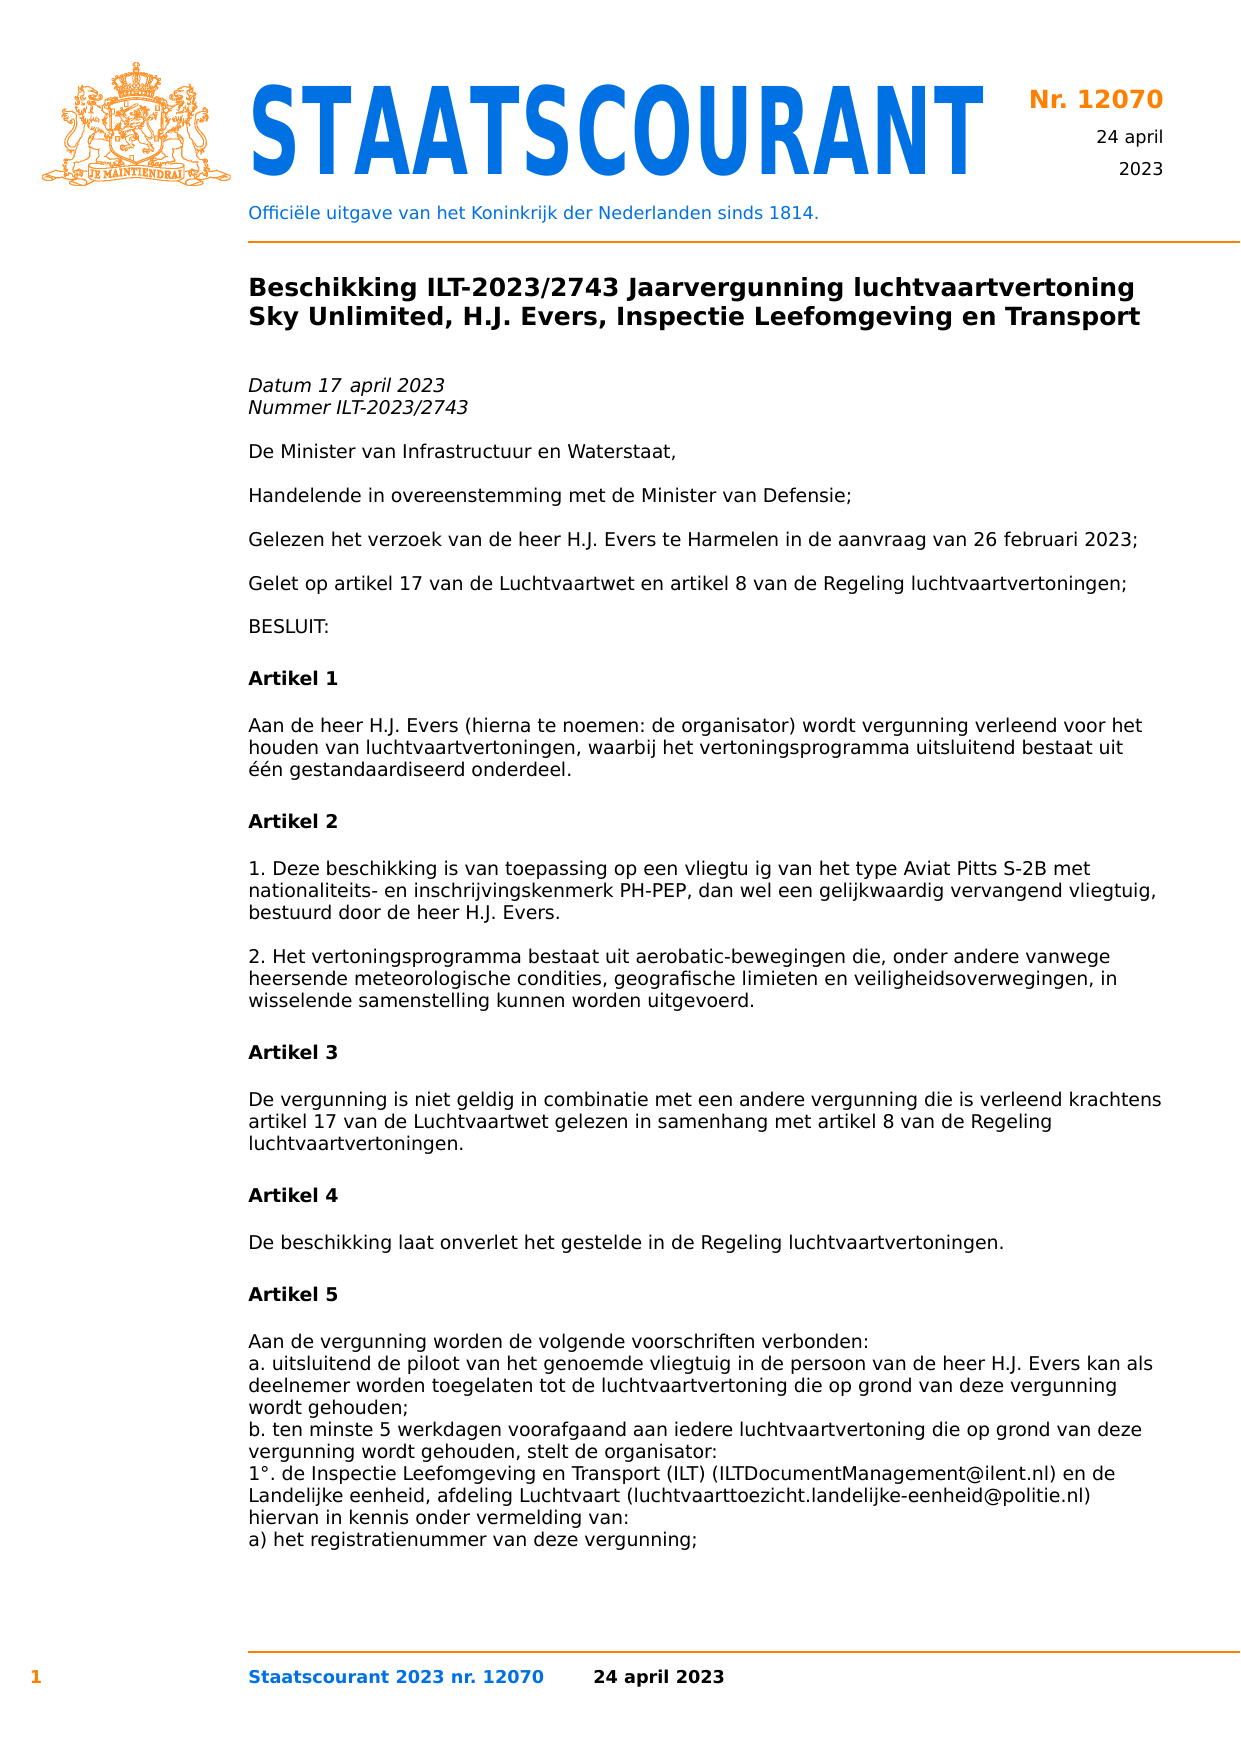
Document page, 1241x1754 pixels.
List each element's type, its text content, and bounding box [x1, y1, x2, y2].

text Nummer ILT-2023/2743 [248, 397, 1163, 419]
text Aan de heer H.J. Evers (hierna te noemen: de organisator) wordt vergunning verleend voor het houden van luchtvaartvertoningen, waarbij het vertoningsprogramma uitsluitend bestaat uit één gestandaardiseerd onderdeel. [248, 715, 1163, 781]
subtitle Artikel 2 [248, 811, 1163, 833]
text 1°. de Inspectie Leefomgeving en Transport (ILT) (ILTDocumentManagement@ilent.nl) en de Landelijke eenheid, afdeling Luchtvaart (luchtvaarttoezicht.landelijke-eenheid@politie.nl) hiervan in kennis onder vermelding van: [248, 1463, 1163, 1529]
picture [41, 62, 231, 186]
text Datum 17 april 2023 [248, 375, 1163, 397]
text De beschikking laat onverlet het gestelde in de Regeling luchtvaartvertoningen. [248, 1232, 1163, 1254]
table_cell Officiële uitgave van het Koninkrijk der Nederlanden sinds 1814. [248, 203, 1240, 241]
text 1. Deze beschikking is van toepassing op een vliegtu ig van het type Aviat Pitts S-2B met nationaliteits- en inschrijvingskenmerk PH-PEP, dan wel een gelijkwaardig vervangend vliegtuig, bestuurd door de heer H.J. Evers. [248, 858, 1163, 924]
text BESLUIT: [248, 616, 1163, 638]
table_cell 24 april [998, 121, 1240, 153]
subtitle Beschikking ILT-2023/2743 Jaarvergunning luchtvaartvertoning Sky Unlimited, H.J. Evers, Inspectie Leefomgeving en Transport [248, 273, 1163, 331]
table_header STAATSCOURANT [248, 62, 998, 203]
subtitle Artikel 3 [248, 1042, 1163, 1064]
subtitle Artikel 1 [248, 668, 1163, 690]
text Handelende in overeenstemming met de Minister van Defensie; [248, 485, 1163, 507]
text De Minister van Infrastructuur en Waterstaat, [248, 441, 1163, 463]
text b. ten minste 5 werkdagen voorafgaand aan iedere luchtvaartvertoning die op grond van deze vergunning wordt gehouden, stelt de organisator: [248, 1419, 1163, 1463]
text 2. Het vertoningsprogramma bestaat uit aerobatic-bewegingen die, onder andere vanwege heersende meteorologische condities, geografische limieten en veiligheidsoverwegingen, in wisselende samenstelling kunnen worden uitgevoerd. [248, 946, 1163, 1012]
table_header Nr. 12070 [998, 62, 1240, 121]
table_cell 2023 [998, 153, 1240, 203]
text De vergunning is niet geldig in combinatie met een andere vergunning die is verleend krachtens artikel 17 van de Luchtvaartwet gelezen in samenhang met artikel 8 van de Regeling luchtvaartvertoningen. [248, 1089, 1163, 1155]
subtitle Artikel 4 [248, 1185, 1163, 1207]
text a. uitsluitend de piloot van het genoemde vliegtuig in de persoon van de heer H.J. Evers kan als deelnemer worden toegelaten tot de luchtvaartvertoning die op grond van deze vergunning wordt gehouden; [248, 1353, 1163, 1419]
subtitle Artikel 5 [248, 1284, 1163, 1306]
text Gelezen het verzoek van de heer H.J. Evers te Harmelen in de aanvraag van 26 februari 2023; [248, 529, 1163, 551]
text Gelet op artikel 17 van de Luchtvaartwet en artikel 8 van de Regeling luchtvaartvertoningen; [248, 572, 1163, 594]
text Aan de vergunning worden de volgende voorschriften verbonden: [248, 1331, 1163, 1353]
table_header [25, 62, 248, 241]
text a) het registratienummer van deze vergunning; [248, 1529, 1163, 1551]
